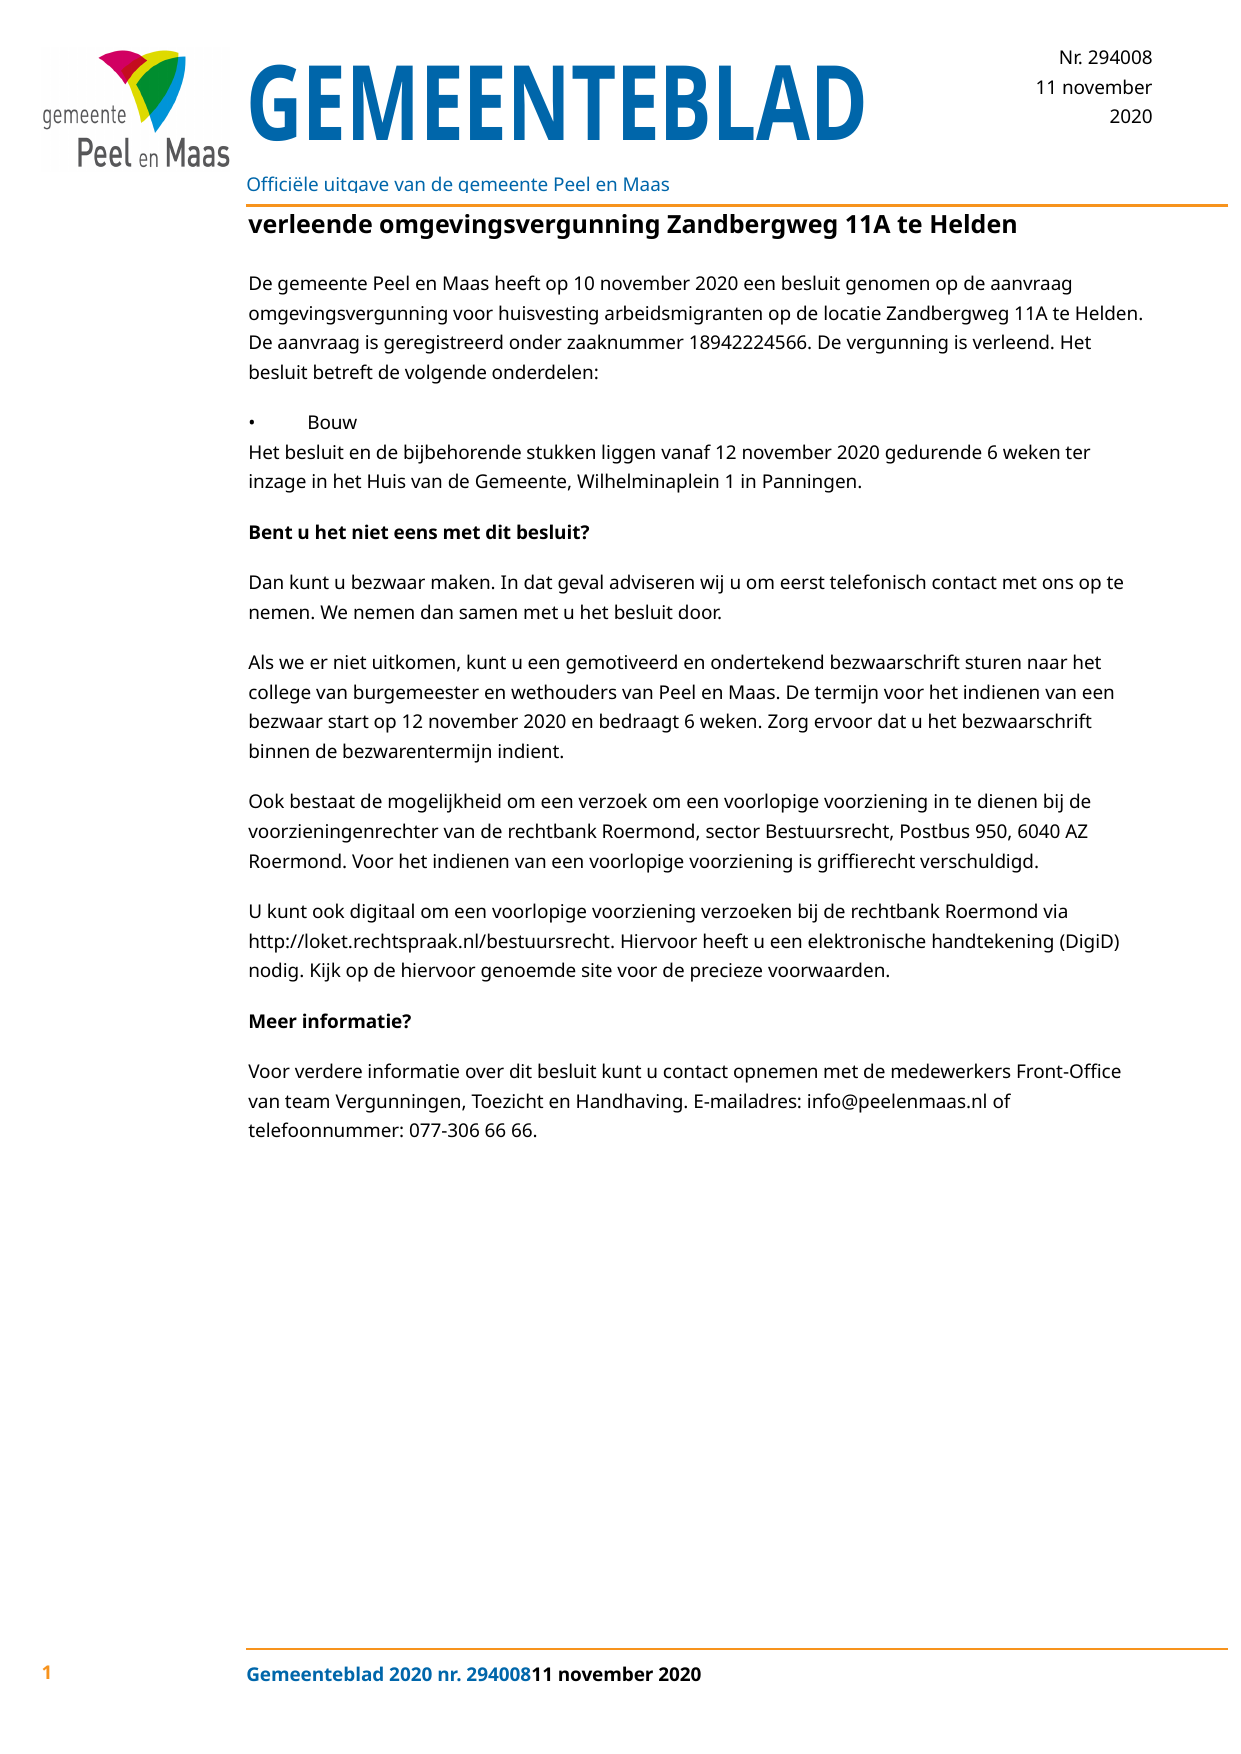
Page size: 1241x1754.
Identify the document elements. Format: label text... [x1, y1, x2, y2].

text U kunt ook digitaal om een voorlopige voorziening verzoeken bij de rechtbank Roermond via http://loket.rechtspraak.nl/bestuursrecht. Hiervoor heeft u een elektronische handtekening (DigiD) nodig. Kijk op de hiervoor genoemde site voor de precieze voorwaarden. [248, 898, 1152, 983]
text Dan kunt u bezwaar maken. In dat geval adviseren wij u om eerst telefonisch contact met ons op te nemen. We nemen dan samen met u het besluit door. [248, 569, 1152, 625]
text Voor verdere informatie over dit besluit kunt u contact opnemen met de medewerkers Front-Office van team Vergunningen, Toezicht en Handhaving. E-mailadres: info@peelenmaas.nl of telefoonnummer: 077-306 66 66. [248, 1058, 1152, 1143]
list Bouw [248, 409, 1152, 435]
text Het besluit en de bijbehorende stukken liggen vanaf 12 november 2020 gedurende 6 weken ter inzage in het Huis van de Gemeente, Wilhelminaplein 1 in Panningen. [248, 439, 1152, 494]
text Als we er niet uitkomen, kunt u een gemotiveerd en ondertekend bezwaarschrift sturen naar het college van burgemeester en wethouders van Peel en Maas. De termijn voor het indienen van een bezwaar start op 12 november 2020 en bedraagt 6 weken. Zorg ervoor dat u het bezwaarschrift binnen de bezwarentermijn indient. [248, 649, 1152, 764]
text Ook bestaat de mogelijkheid om een verzoek om een voorlopige voorziening in te dienen bij de voorzieningenrechter van de rechtbank Roermond, sector Bestuursrecht, Postbus 950, 6040 AZ Roermond. Voor het indienen van een voorlopige voorziening is griffierecht verschuldigd. [248, 789, 1152, 873]
text Bent u het niet eens met dit besluit? [248, 519, 1152, 545]
picture [41, 47, 231, 172]
text De gemeente Peel en Maas heeft op 10 november 2020 een besluit genomen op de aanvraag omgevingsvergunning voor huisvesting arbeidsmigranten op de locatie Zandbergweg 11A te Helden. De aanvraag is geregistreerd onder zaaknummer 18942224566. De vergunning is verleend. Het besluit betreft de volgende onderdelen: [248, 270, 1152, 385]
text verleende omgevingsvergunning Zandbergweg 11A te Helden [248, 207, 1152, 241]
text Meer informatie? [248, 1008, 1152, 1033]
